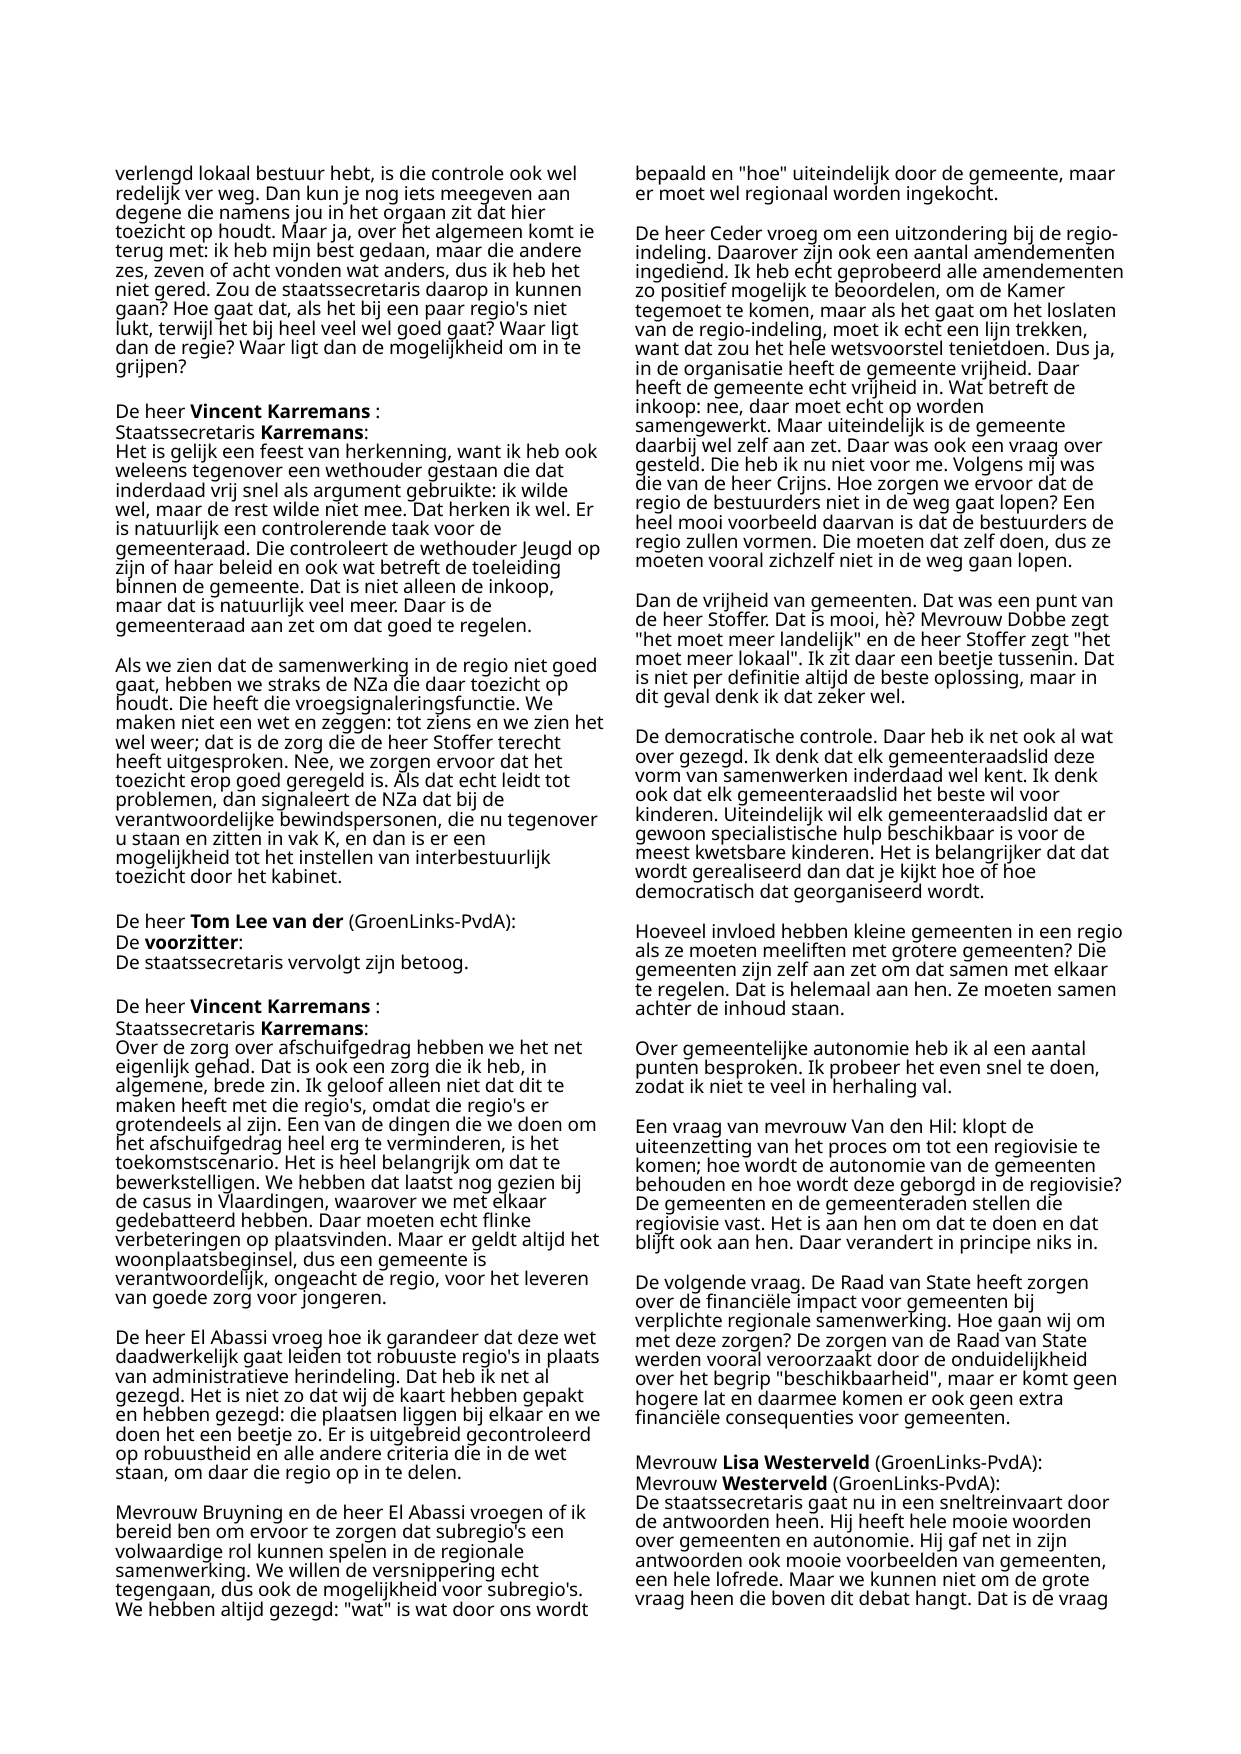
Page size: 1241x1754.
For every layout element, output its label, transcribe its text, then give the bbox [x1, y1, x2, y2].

text Mevrouw Lisa Westerveld (GroenLinks-PvdA): [635, 1449, 1125, 1475]
text Hoeveel invloed hebben kleine gemeenten in een regio als ze moeten meeliften met grotere gemeenten? Die gemeenten zijn zelf aan zet om dat samen met elkaar te regelen. Dat is helemaal aan hen. Ze moeten samen achter de inhoud staan. [635, 923, 1125, 1019]
text De staatssecretaris vervolgt zijn betoog. [115, 954, 605, 973]
text De voorzitter: [115, 934, 605, 954]
text Mevrouw Westerveld (GroenLinks-PvdA): [635, 1475, 1125, 1494]
text De heer Vincent Karremans : [115, 994, 605, 1019]
text Over de zorg over afschuifgedrag hebben we het net eigenlijk gehad. Dat is ook een zorg die ik heb, in algemene, brede zin. Ik geloof alleen niet dat dit te maken heeft met die regio's, omdat die regio's er grotendeels al zijn. Een van de dingen die we doen om het afschuifgedrag heel erg te verminderen, is het toekomstscenario. Het is heel belangrijk om dat te bewerkstelligen. We hebben dat laatst nog gezien bij de casus in Vlaardingen, waarover we met elkaar gedebatteerd hebben. Daar moeten echt flinke verbeteringen op plaatsvinden. Maar er geldt altijd het woonplaatsbeginsel, dus een gemeente is verantwoordelijk, ongeacht de regio, voor het leveren van goede zorg voor jongeren. [115, 1039, 605, 1308]
text De volgende vraag. De Raad van State heeft zorgen over de financiële impact voor gemeenten bij verplichte regionale samenwerking. Hoe gaan wij om met deze zorgen? De zorgen van de Raad van State werden vooral veroorzaakt door de onduidelijkheid over het begrip "beschikbaarheid", maar er komt geen hogere lat en daarmee komen er ook geen extra financiële consequenties voor gemeenten. [635, 1274, 1125, 1428]
text De heer Vincent Karremans : [115, 398, 605, 424]
text Een vraag van mevrouw Van den Hil: klopt de uiteenzetting van het proces om tot een regiovisie te komen; hoe wordt de autonomie van de gemeenten behouden en hoe wordt deze geborgd in de regiovisie? De gemeenten en de gemeenteraden stellen die regiovisie vast. Het is aan hen om dat te doen en dat blijft ook aan hen. Daar verandert in principe niks in. [635, 1118, 1125, 1253]
text Staatssecretaris Karremans: [115, 424, 605, 443]
text Dan de vrijheid van gemeenten. Dat was een punt van de heer Stoffer. Dat is mooi, hè? Mevrouw Dobbe zegt "het moet meer landelijk" en de heer Stoffer zegt "het moet meer lokaal". Ik zit daar een beetje tussenin. Dat is niet per definitie altijd de beste oplossing, maar in dit geval denk ik dat zeker wel. [635, 592, 1125, 708]
text De democratische controle. Daar heb ik net ook al wat over gezegd. Ik denk dat elk gemeenteraadslid deze vorm van samenwerken inderdaad wel kent. Ik denk ook dat elk gemeenteraadslid het beste wil voor kinderen. Uiteindelijk wil elk gemeenteraadslid dat er gewoon specialistische hulp beschikbaar is voor de meest kwetsbare kinderen. Het is belangrijker dat dat wordt gerealiseerd dan dat je kijkt hoe of hoe democratisch dat georganiseerd wordt. [635, 728, 1125, 902]
text De heer Tom Lee van der (GroenLinks-PvdA): [115, 909, 605, 934]
text De heer El Abassi vroeg hoe ik garandeer dat deze wet daadwerkelijk gaat leiden tot robuuste regio's in plaats van administratieve herindeling. Dat heb ik net al gezegd. Het is niet zo dat wij de kaart hebben gepakt en hebben gezegd: die plaatsen liggen bij elkaar en we doen het een beetje zo. Er is uitgebreid gecontroleerd op robuustheid en alle andere criteria die in de wet staan, om daar die regio op in te delen. [115, 1329, 605, 1483]
text bepaald en "hoe" uiteindelijk door de gemeente, maar er moet wel regionaal worden ingekocht. [635, 165, 1125, 204]
text Staatssecretaris Karremans: [115, 1019, 605, 1039]
text De staatssecretaris gaat nu in een sneltreinvaart door de antwoorden heen. Hij heeft hele mooie woorden over gemeenten en autonomie. Hij gaf net in zijn antwoorden ook mooie voorbeelden van gemeenten, een hele lofrede. Maar we kunnen niet om de grote vraag heen die boven dit debat hangt. Dat is de vraag [635, 1494, 1125, 1609]
text Over gemeentelijke autonomie heb ik al een aantal punten besproken. Ik probeer het even snel te doen, zodat ik niet te veel in herhaling val. [635, 1040, 1125, 1098]
text verlengd lokaal bestuur hebt, is die controle ook wel redelijk ver weg. Dan kun je nog iets meegeven aan degene die namens jou in het orgaan zit dat hier toezicht op houdt. Maar ja, over het algemeen komt ie terug met: ik heb mijn best gedaan, maar die andere zes, zeven of acht vonden wat anders, dus ik heb het niet gered. Zou de staatssecretaris daarop in kunnen gaan? Hoe gaat dat, als het bij een paar regio's niet lukt, terwijl het bij heel veel wel goed gaat? Waar ligt dan de regie? Waar ligt dan de mogelijkheid om in te grijpen? [115, 165, 605, 377]
text Het is gelijk een feest van herkenning, want ik heb ook weleens tegenover een wethouder gestaan die dat inderdaad vrij snel als argument gebruikte: ik wilde wel, maar de rest wilde niet mee. Dat herken ik wel. Er is natuurlijk een controlerende taak voor de gemeenteraad. Die controleert de wethouder Jeugd op zijn of haar beleid en ook wat betreft de toeleiding binnen de gemeente. Dat is niet alleen de inkoop, maar dat is natuurlijk veel meer. Daar is de gemeenteraad aan zet om dat goed te regelen. [115, 443, 605, 636]
text Als we zien dat de samenwerking in de regio niet goed gaat, hebben we straks de NZa die daar toezicht op houdt. Die heeft die vroegsignaleringsfunctie. We maken niet een wet en zeggen: tot ziens en we zien het wel weer; dat is de zorg die de heer Stoffer terecht heeft uitgesproken. Nee, we zorgen ervoor dat het toezicht erop goed geregeld is. Als dat echt leidt tot problemen, dan signaleert de NZa dat bij de verantwoordelijke bewindspersonen, die nu tegenover u staan en zitten in vak K, en dan is er een mogelijkheid tot het instellen van interbestuurlijk toezicht door het kabinet. [115, 657, 605, 888]
text Mevrouw Bruyning en de heer El Abassi vroegen of ik bereid ben om ervoor te zorgen dat subregio's een volwaardige rol kunnen spelen in de regionale samenwerking. We willen de versnippering echt tegengaan, dus ook de mogelijkheid voor subregio's. We hebben altijd gezegd: "wat" is wat door ons wordt [115, 1504, 605, 1620]
text De heer Ceder vroeg om een uitzondering bij de regio-indeling. Daarover zijn ook een aantal amendementen ingediend. Ik heb echt geprobeerd alle amendementen zo positief mogelijk te beoordelen, om de Kamer tegemoet te komen, maar als het gaat om het loslaten van de regio-indeling, moet ik echt een lijn trekken, want dat zou het hele wetsvoorstel tenietdoen. Dus ja, in de organisatie heeft de gemeente vrijheid. Daar heeft de gemeente echt vrijheid in. Wat betreft de inkoop: nee, daar moet echt op worden samengewerkt. Maar uiteindelijk is de gemeente daarbij wel zelf aan zet. Daar was ook een vraag over gesteld. Die heb ik nu niet voor me. Volgens mij was die van de heer Crijns. Hoe zorgen we ervoor dat de regio de bestuurders niet in de weg gaat lopen? Een heel mooi voorbeeld daarvan is dat de bestuurders de regio zullen vormen. Die moeten dat zelf doen, dus ze moeten vooral zichzelf niet in de weg gaan lopen. [635, 224, 1125, 571]
